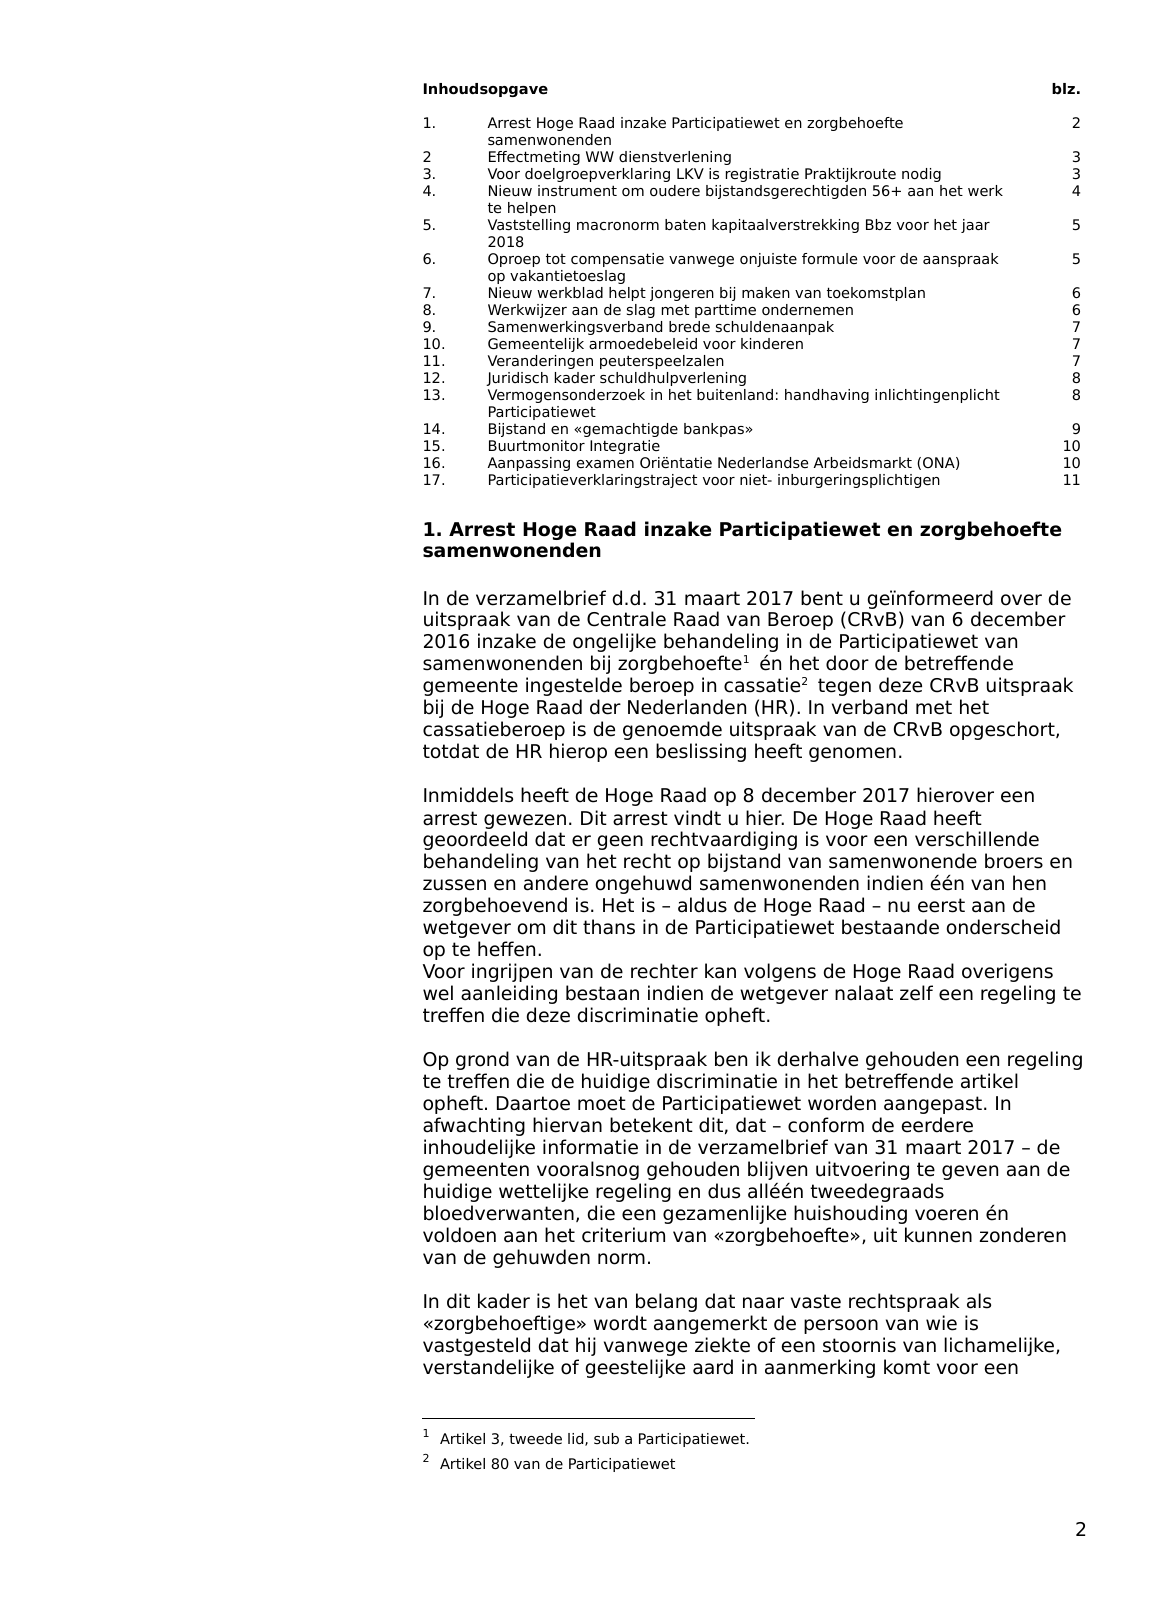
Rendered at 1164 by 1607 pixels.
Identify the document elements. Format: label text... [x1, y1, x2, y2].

table_cell Vermogensonderzoek in het buitenland: handhaving inlichtingenplicht Participatiewet [481, 387, 1013, 421]
table_cell 15. [422, 438, 481, 454]
table_cell 7. [422, 285, 481, 302]
table_cell Aanpassing examen Oriëntatie Nederlandse Arbeidsmarkt (ONA) [481, 455, 1013, 471]
table_cell Nieuw instrument om oudere bijstandsgerechtigden 56+ aan het werk te helpen [481, 183, 1013, 217]
table_cell Buurtmonitor Integratie [481, 438, 1013, 454]
table_cell Werkwijzer aan de slag met parttime ondernemen [481, 302, 1013, 319]
table_cell 2 [1013, 115, 1087, 149]
table_cell 10 [1013, 455, 1087, 471]
text Voor ingrijpen van de rechter kan volgens de Hoge Raad overigens wel aanleiding bestaan indien de wetgever nalaat zelf een regeling te treffen die deze discriminatie opheft. [422, 961, 1087, 1027]
text Artikel 3, tweede lid, sub a Participatiewet. [422, 1427, 1087, 1449]
table_cell 8 [1013, 370, 1087, 387]
table_cell 3 [1013, 166, 1087, 183]
subtitle 1. Arrest Hoge Raad inzake Participatiewet en zorgbehoefte samenwonenden [422, 518, 1087, 562]
table_cell Gemeentelijk armoedebeleid voor kinderen [481, 336, 1013, 353]
table_cell Voor doelgroepverklaring LKV is registratie Praktijkroute nodig [481, 166, 1013, 183]
table_cell 2 [422, 149, 481, 166]
table_cell 7 [1013, 336, 1087, 353]
table_cell 9. [422, 319, 481, 336]
table_cell Arrest Hoge Raad inzake Participatiewet en zorgbehoefte samenwonenden [481, 115, 1013, 149]
table_cell 10 [1013, 438, 1087, 454]
table_cell Oproep tot compensatie vanwege onjuiste formule voor de aanspraak op vakantietoeslag [481, 251, 1013, 285]
table_cell 3 [1013, 149, 1087, 166]
table_cell 10. [422, 336, 481, 353]
table_cell 6. [422, 251, 481, 285]
table_cell 5. [422, 217, 481, 251]
table_cell 14. [422, 421, 481, 437]
table_cell 11. [422, 353, 481, 369]
table_cell 8. [422, 302, 481, 319]
table_cell 6 [1013, 285, 1087, 302]
table_cell [1013, 98, 1087, 115]
table_header blz. [1013, 81, 1087, 98]
table_cell 17. [422, 471, 481, 488]
table_cell [481, 98, 1013, 115]
table_cell 11 [1013, 471, 1087, 488]
table_cell [422, 98, 481, 115]
text In de verzamelbrief d.d. 31 maart 2017 bent u geïnformeerd over de uitspraak van de Centrale Raad van Beroep (CRvB) van 6 december 2016 inzake de ongelijke behandeling in de Participatiewet van samenwonenden bij zorgbehoefte én het door de betreffende gemeente ingestelde beroep in cassatie tegen deze CRvB uitspraak bij de Hoge Raad der Nederlanden (HR). In verband met het cassatieberoep is de genoemde uitspraak van de CRvB opgeschort, totdat de HR hierop een beslissing heeft genomen. [422, 587, 1087, 763]
table_cell Nieuw werkblad helpt jongeren bij maken van toekomstplan [481, 285, 1013, 302]
table_cell 3. [422, 166, 481, 183]
table_cell Samenwerkingsverband brede schuldenaanpak [481, 319, 1013, 336]
table_cell 4 [1013, 183, 1087, 217]
text Inmiddels heeft de Hoge Raad op 8 december 2017 hierover een arrest gewezen. Dit arrest vindt u hier. De Hoge Raad heeft geoordeeld dat er geen rechtvaardiging is voor een verschillende behandeling van het recht op bijstand van samenwonende broers en zussen en andere ongehuwd samenwonenden indien één van hen zorgbehoevend is. Het is – aldus de Hoge Raad – nu eerst aan de wetgever om dit thans in de Participatiewet bestaande onderscheid op te heffen. [422, 785, 1087, 961]
table_cell 8 [1013, 387, 1087, 421]
table_cell 13. [422, 387, 481, 421]
table_cell 7 [1013, 319, 1087, 336]
table_cell Veranderingen peuterspeelzalen [481, 353, 1013, 369]
table_cell 4. [422, 183, 481, 217]
text Artikel 80 van de Participatiewet [422, 1452, 1087, 1474]
table_header Inhoudsopgave [422, 81, 1013, 98]
text In dit kader is het van belang dat naar vaste rechtspraak als «zorgbehoeftige» wordt aangemerkt de persoon van wie is vastgesteld dat hij vanwege ziekte of een stoornis van lichamelijke, verstandelijke of geestelijke aard in aanmerking komt voor een [422, 1291, 1087, 1379]
table_cell 5 [1013, 251, 1087, 285]
table_cell Vaststelling macronorm baten kapitaalverstrekking Bbz voor het jaar 2018 [481, 217, 1013, 251]
table_cell Effectmeting WW dienstverlening [481, 149, 1013, 166]
table_cell 6 [1013, 302, 1087, 319]
table_cell Juridisch kader schuldhulpverlening [481, 370, 1013, 387]
table_cell Bijstand en «gemachtigde bankpas» [481, 421, 1013, 437]
text Op grond van de HR-uitspraak ben ik derhalve gehouden een regeling te treffen die de huidige discriminatie in het betreffende artikel opheft. Daartoe moet de Participatiewet worden aangepast. In afwachting hiervan betekent dit, dat – conform de eerdere inhoudelijke informatie in de verzamelbrief van 31 maart 2017 – de gemeenten vooralsnog gehouden blijven uitvoering te geven aan de huidige wettelijke regeling en dus alléén tweedegraads bloedverwanten, die een gezamenlijke huishouding voeren én voldoen aan het criterium van «zorgbehoefte», uit kunnen zonderen van de gehuwden norm. [422, 1049, 1087, 1269]
table_cell 12. [422, 370, 481, 387]
table_cell Participatieverklaringstraject voor niet- inburgeringsplichtigen [481, 471, 1013, 488]
table_cell 1. [422, 115, 481, 149]
table_cell 16. [422, 455, 481, 471]
table_cell 9 [1013, 421, 1087, 437]
table_cell 5 [1013, 217, 1087, 251]
table_cell 7 [1013, 353, 1087, 369]
